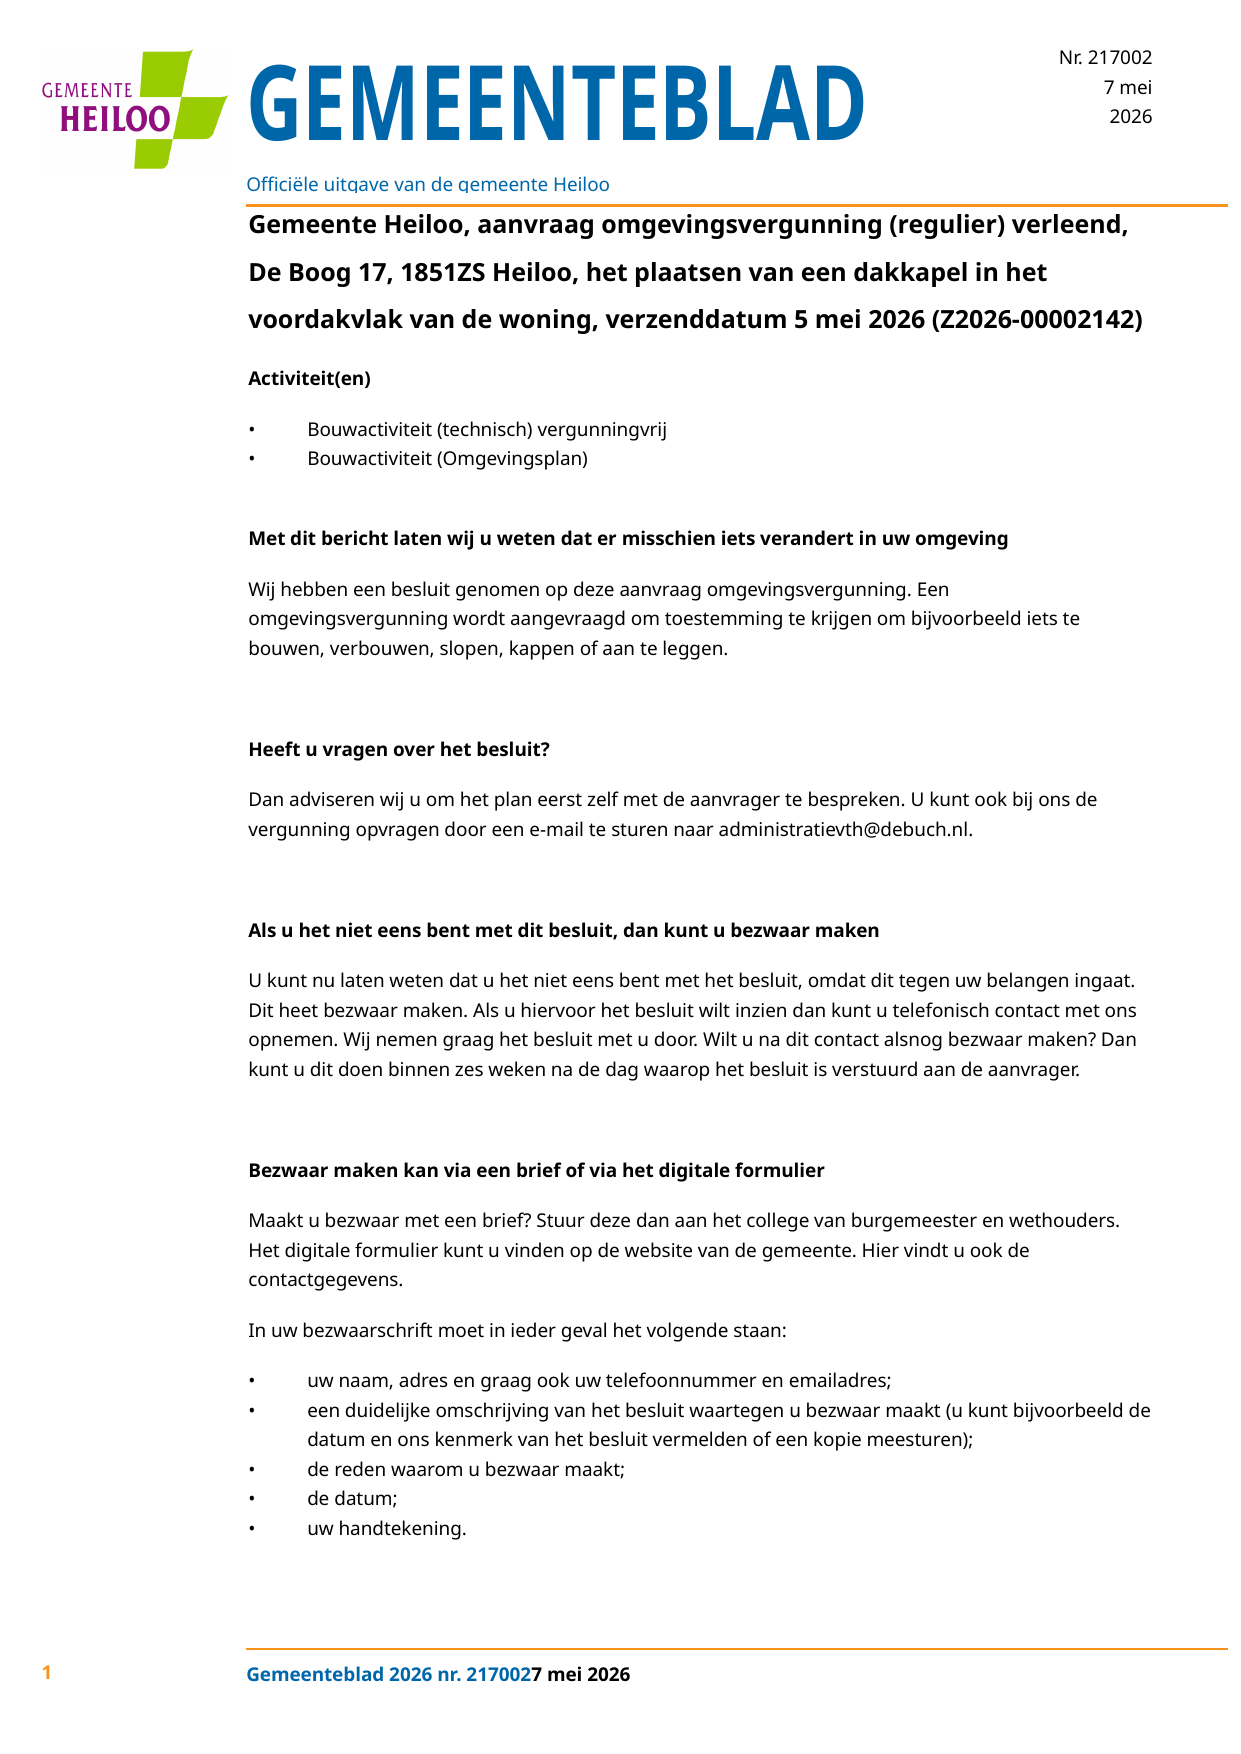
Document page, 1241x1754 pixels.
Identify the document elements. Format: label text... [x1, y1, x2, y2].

list uw handtekening. [248, 1515, 1152, 1541]
picture [41, 47, 231, 172]
list Bouwactiviteit (technisch) vergunningvrij [248, 416, 1152, 442]
text Als u het niet eens bent met dit besluit, dan kunt u bezwaar maken [248, 917, 1152, 942]
list de datum; [248, 1486, 1152, 1511]
list de reden waarom u bezwaar maakt; [248, 1456, 1152, 1482]
text Maakt u bezwaar met een brief? Stuur deze dan aan het college van burgemeester en wethouders. Het digitale formulier kunt u vinden op de website van de gemeente. Hier vindt u ook de contactgegevens. [248, 1207, 1152, 1292]
text Activiteit(en) [248, 366, 1152, 391]
text In uw bezwaarschrift moet in ieder geval het volgende staan: [248, 1317, 1152, 1342]
text Dan adviseren wij u om het plan eerst zelf met de aanvrager te bespreken. U kunt ook bij ons de vergunning opvragen door een e-mail te sturen naar administratievth@debuch.nl. [248, 786, 1152, 842]
text Wij hebben een besluit genomen op deze aanvraag omgevingsvergunning. Een omgevingsvergunning wordt aangevraagd om toestemming te krijgen om bijvoorbeeld iets te bouwen, verbouwen, slopen, kappen of aan te leggen. [248, 576, 1152, 661]
text Bezwaar maken kan via een brief of via het digitale formulier [248, 1157, 1152, 1182]
text Heeft u vragen over het besluit? [248, 736, 1152, 762]
list uw naam, adres en graag ook uw telefoonnummer en emailadres; [248, 1367, 1152, 1393]
text Gemeente Heiloo, aanvraag omgevingsvergunning (regulier) verleend, De Boog 17, 1851ZS Heiloo, het plaatsen van een dakkapel in het voordakvlak van de woning, verzenddatum 5 mei 2026 (Z2026-00002142) [248, 207, 1152, 336]
text Met dit bericht laten wij u weten dat er misschien iets verandert in uw omgeving [248, 526, 1152, 551]
list Bouwactiviteit (Omgevingsplan) [248, 446, 1152, 471]
text U kunt nu laten weten dat u het niet eens bent met het besluit, omdat dit tegen uw belangen ingaat. Dit heet bezwaar maken. Als u hiervoor het besluit wilt inzien dan kunt u telefonisch contact met ons opnemen. Wij nemen graag het besluit met u door. Wilt u na dit contact alsnog bezwaar maken? Dan kunt u dit doen binnen zes weken na de dag waarop het besluit is verstuurd aan de aanvrager. [248, 967, 1152, 1082]
list een duidelijke omschrijving van het besluit waartegen u bezwaar maakt (u kunt bijvoorbeeld de datum en ons kenmerk van het besluit vermelden of een kopie meesturen); [248, 1397, 1152, 1452]
